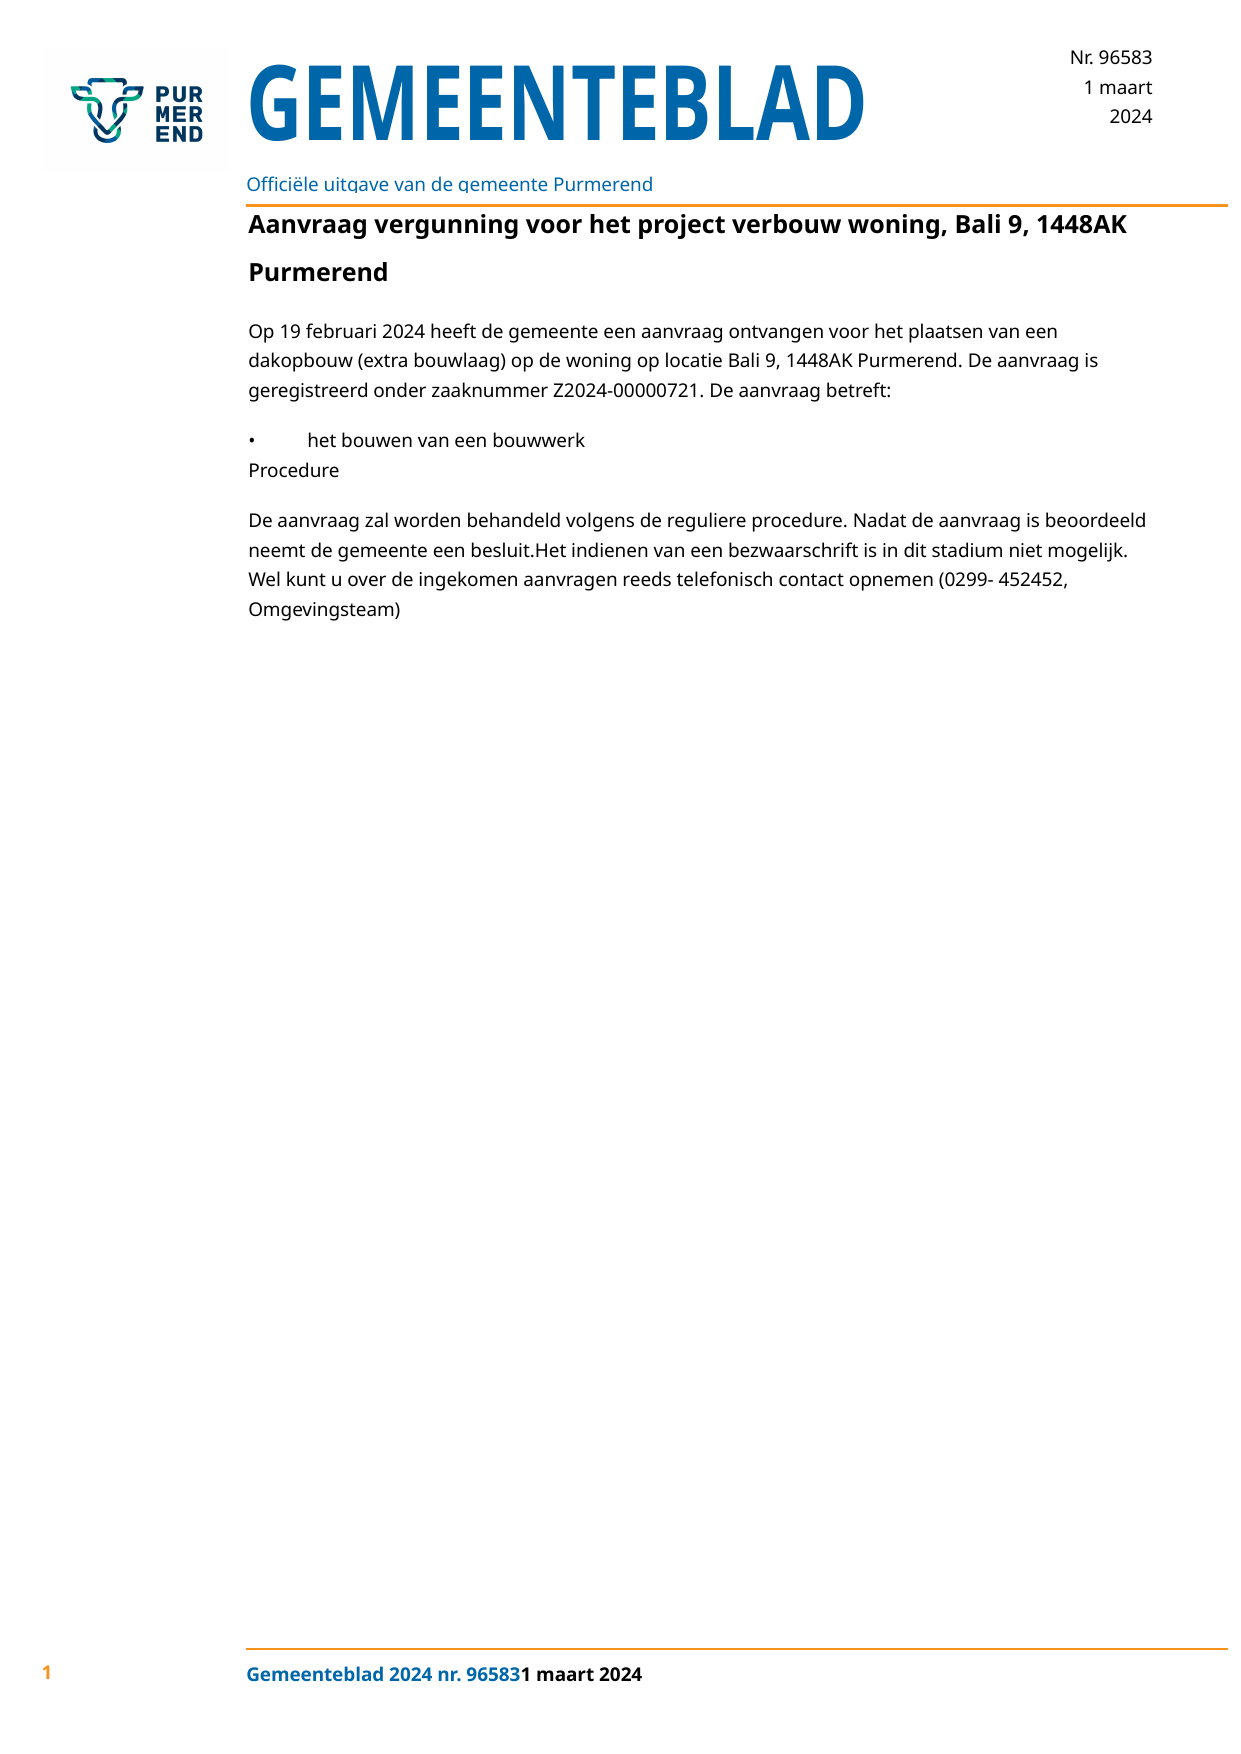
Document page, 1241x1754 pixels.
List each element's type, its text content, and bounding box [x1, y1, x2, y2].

picture [41, 47, 231, 172]
text Aanvraag vergunning voor het project verbouw woning, Bali 9, 1448AK Purmerend [248, 207, 1152, 288]
text Procedure [248, 457, 1152, 483]
list het bouwen van een bouwwerk [248, 427, 1152, 453]
text Op 19 februari 2024 heeft de gemeente een aanvraag ontvangen voor het plaatsen van een dakopbouw (extra bouwlaag) op de woning op locatie Bali 9, 1448AK Purmerend. De aanvraag is geregistreerd onder zaaknummer Z2024-00000721. De aanvraag betreft: [248, 318, 1152, 403]
text De aanvraag zal worden behandeld volgens de reguliere procedure. Nadat de aanvraag is beoordeeld neemt de gemeente een besluit.Het indienen van een bezwaarschrift is in dit stadium niet mogelijk. Wel kunt u over de ingekomen aanvragen reeds telefonisch contact opnemen (0299- 452452, Omgevingsteam) [248, 507, 1152, 622]
